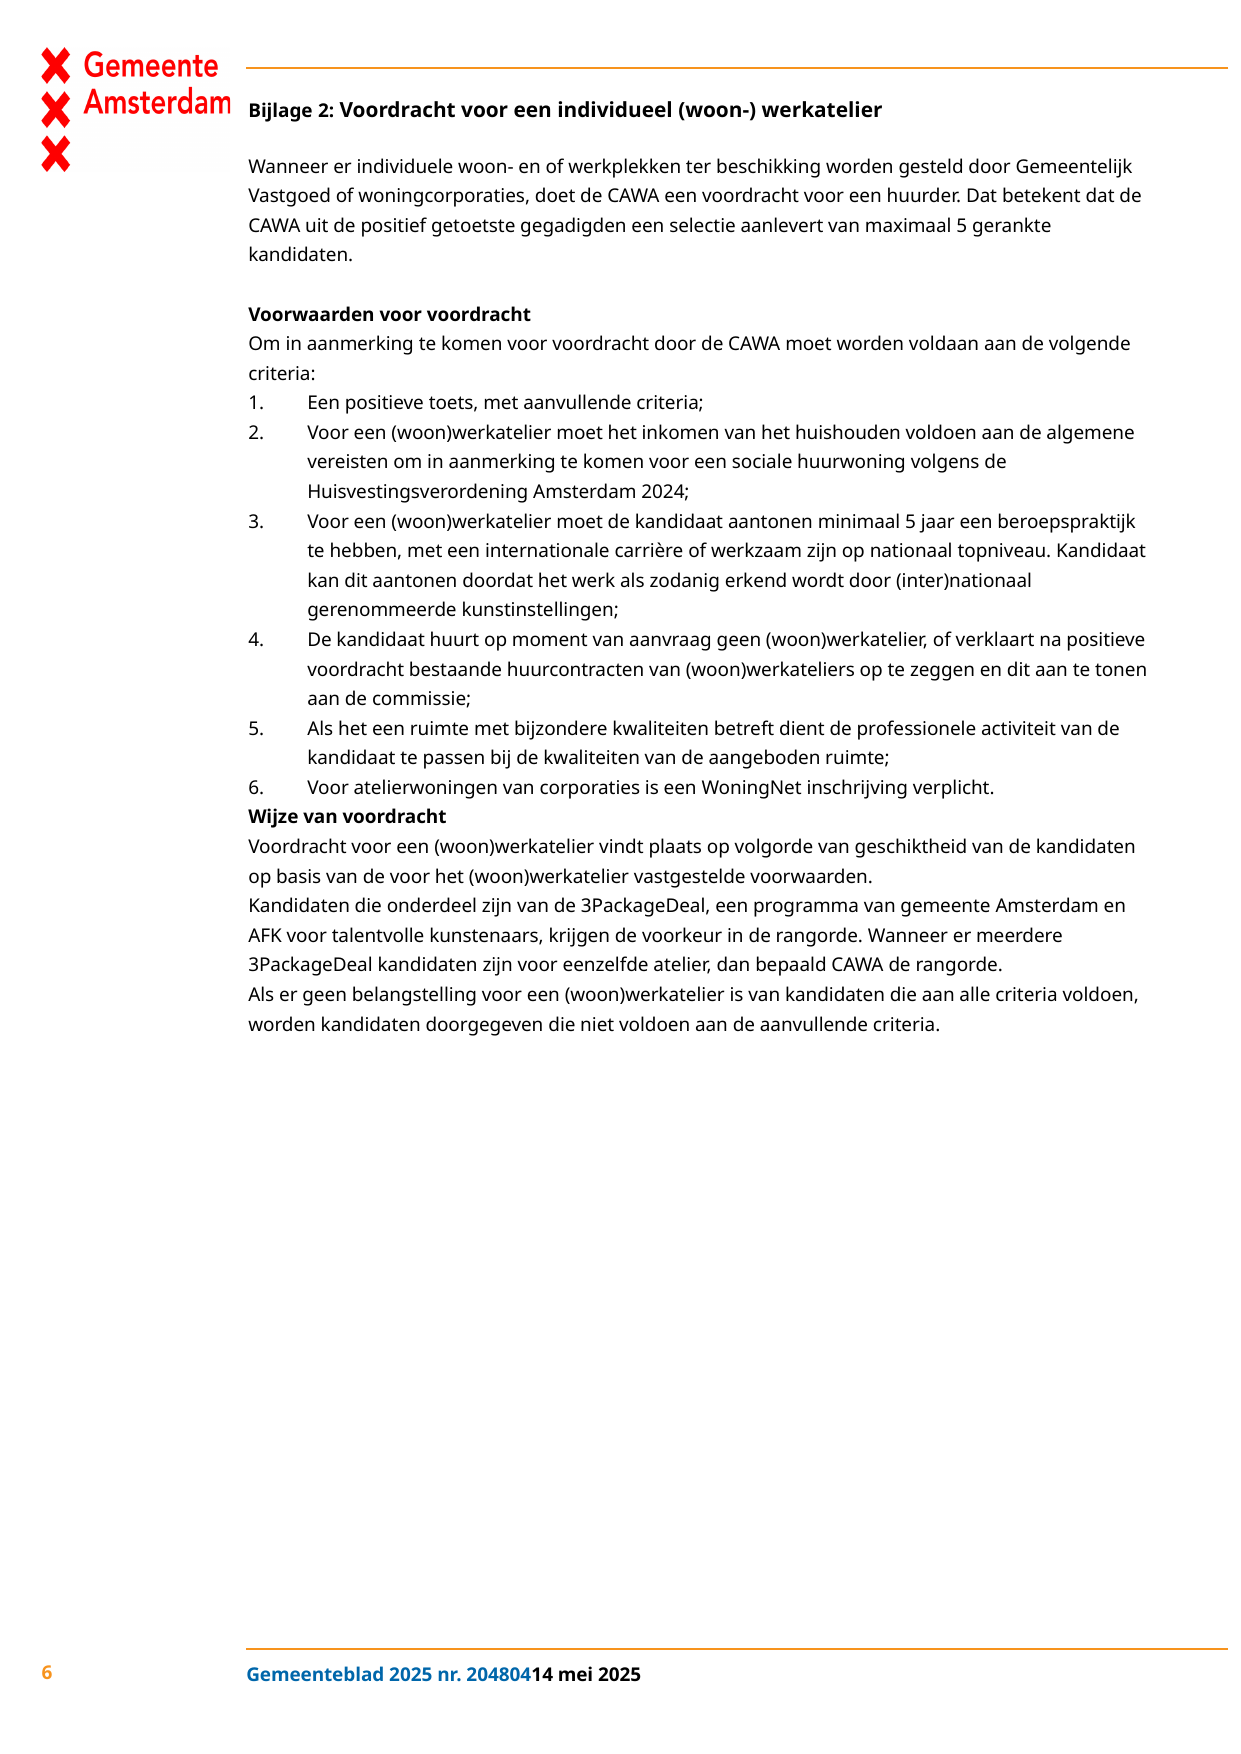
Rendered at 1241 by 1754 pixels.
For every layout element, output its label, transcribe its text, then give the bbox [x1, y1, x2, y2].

list De kandidaat huurt op moment van aanvraag geen (woon)werkatelier, of verklaart na positieve voordracht bestaande huurcontracten van (woon)werkateliers op te zeggen en dit aan te tonen aan de commissie; [248, 626, 1152, 711]
text Bijlage 2: Voordracht voor een individueel (woon-) werkatelier [248, 95, 1152, 123]
list Voor atelierwoningen van corporaties is een WoningNet inschrijving verplicht. [248, 774, 1152, 800]
list Een positieve toets, met aanvullende criteria; [248, 389, 1152, 415]
text Voorwaarden voor voordracht [248, 301, 1152, 327]
text Kandidaten die onderdeel zijn van de 3PackageDeal, een programma van gemeente Amsterdam en AFK voor talentvolle kunstenaars, krijgen de voorkeur in de rangorde. Wanneer er meerdere 3PackageDeal kandidaten zijn voor eenzelfde atelier, dan bepaald CAWA de rangorde. [248, 892, 1152, 977]
list Als het een ruimte met bijzondere kwaliteiten betreft dient de professionele activiteit van de kandidaat te passen bij de kwaliteiten van de aangeboden ruimte; [248, 715, 1152, 770]
list Voor een (woon)werkatelier moet het inkomen van het huishouden voldoen aan de algemene vereisten om in aanmerking te komen voor een sociale huurwoning volgens de Huisvestingsverordening Amsterdam 2024; [248, 419, 1152, 504]
text Wanneer er individuele woon- en of werkplekken ter beschikking worden gesteld door Gemeentelijk Vastgoed of woningcorporaties, doet de CAWA een voordracht voor een huurder. Dat betekent dat de CAWA uit de positief getoetste gegadigden een selectie aanlevert van maximaal 5 gerankte kandidaten. [248, 153, 1152, 267]
text Wijze van voordracht [248, 804, 1152, 829]
text Om in aanmerking te komen voor voordracht door de CAWA moet worden voldaan aan de volgende criteria: [248, 330, 1152, 386]
picture [41, 47, 231, 172]
text Voordracht voor een (woon)werkatelier vindt plaats op volgorde van geschiktheid van de kandidaten op basis van de voor het (woon)werkatelier vastgestelde voorwaarden. [248, 833, 1152, 889]
text Als er geen belangstelling voor een (woon)werkatelier is van kandidaten die aan alle criteria voldoen, worden kandidaten doorgegeven die niet voldoen aan de aanvullende criteria. [248, 981, 1152, 1037]
list Voor een (woon)werkatelier moet de kandidaat aantonen minimaal 5 jaar een beroepspraktijk te hebben, met een internationale carrière of werkzaam zijn op nationaal topniveau. Kandidaat kan dit aantonen doordat het werk als zodanig erkend wordt door (inter)nationaal gerenommeerde kunstinstellingen; [248, 508, 1152, 622]
